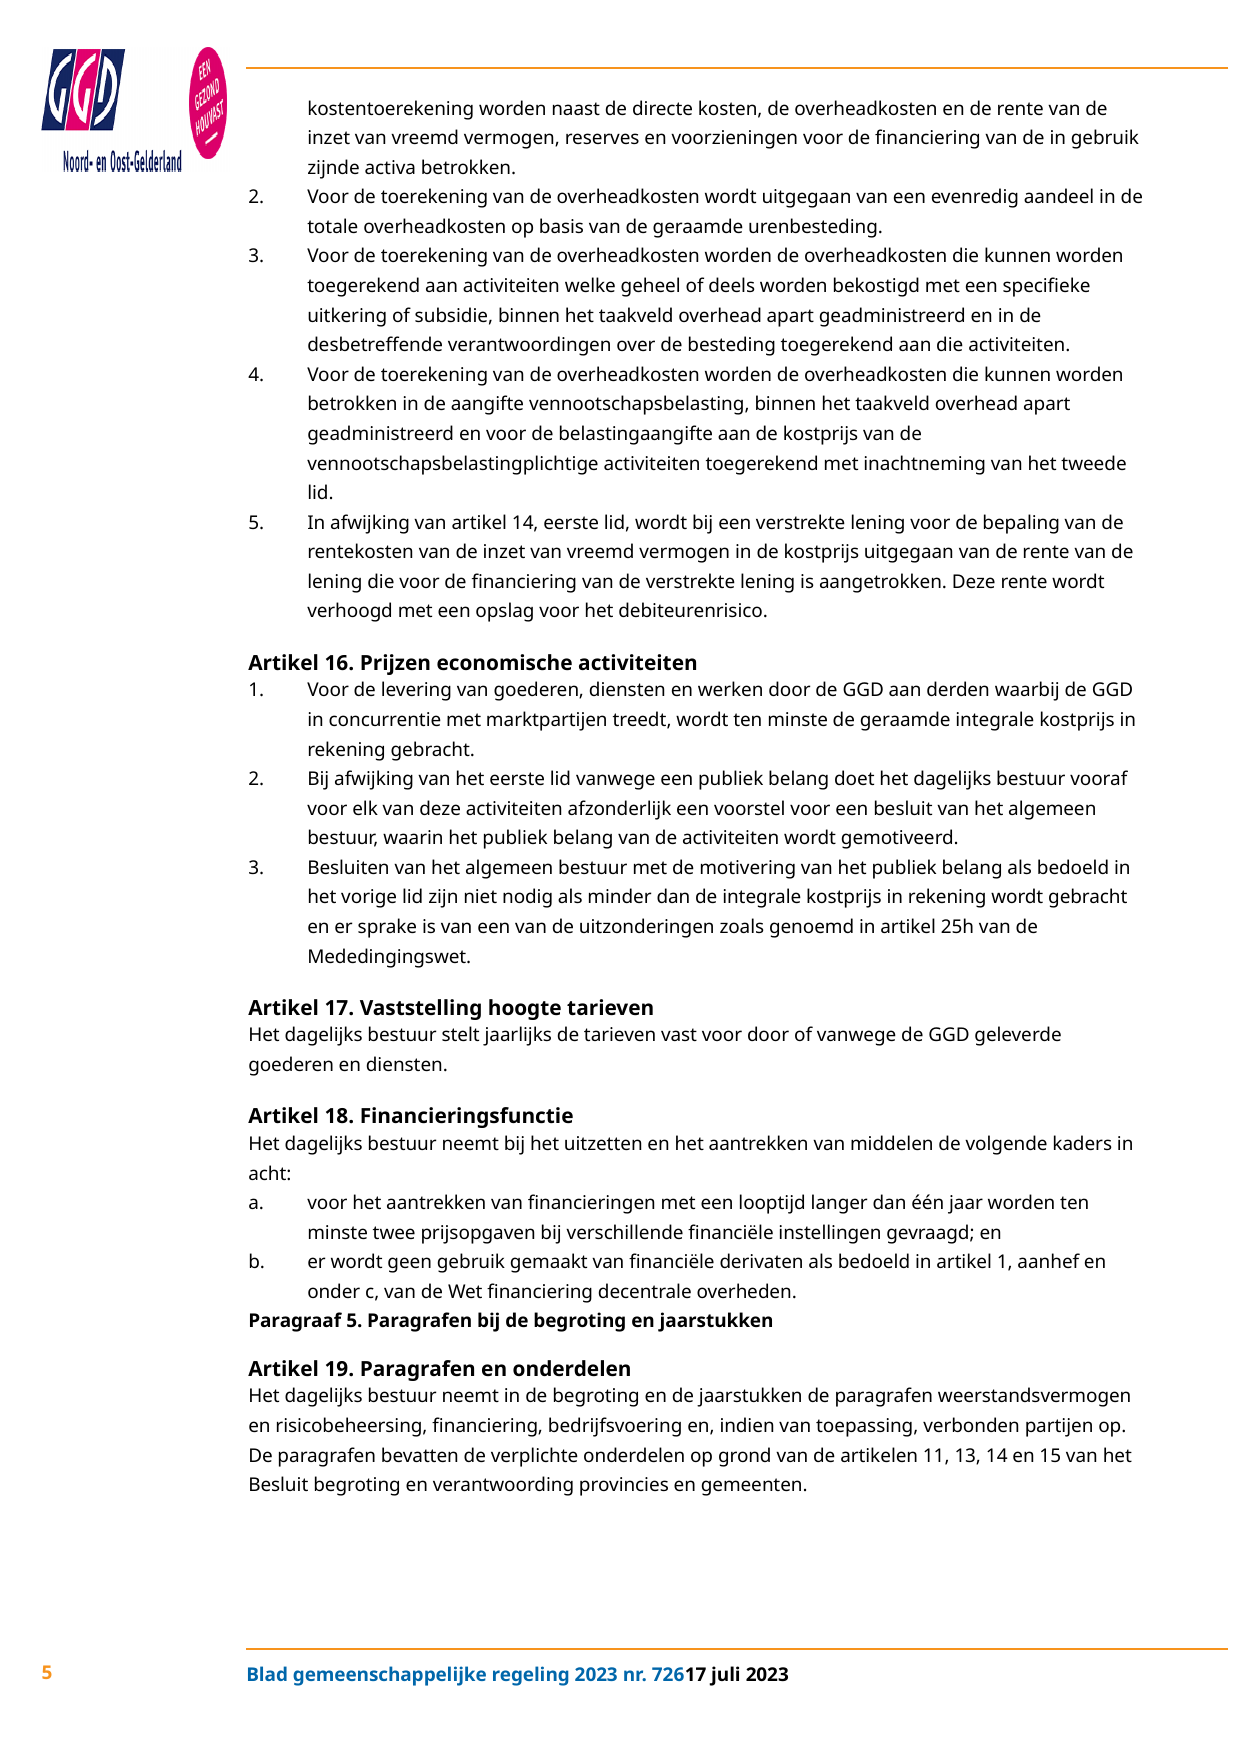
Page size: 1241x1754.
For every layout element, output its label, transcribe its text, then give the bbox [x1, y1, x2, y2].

text Artikel 16. Prijzen economische activiteiten [248, 648, 1152, 677]
list Besluiten van het algemeen bestuur met de motivering van het publiek belang als bedoeld in het vorige lid zijn niet nodig als minder dan de integrale kostprijs in rekening wordt gebracht en er sprake is van een van de uitzonderingen zoals genoemd in artikel 25h van de Mededingingswet. [248, 854, 1152, 968]
list In afwijking van artikel 14, eerste lid, wordt bij een verstrekte lening voor de bepaling van de rentekosten van de inzet van vreemd vermogen in de kostprijs uitgegaan van de rente van de lening die voor de financiering van de verstrekte lening is aangetrokken. Deze rente wordt verhoogd met een opslag voor het debiteurenrisico. [248, 509, 1152, 623]
text Artikel 18. Financieringsfunctie [248, 1102, 1152, 1130]
text Het dagelijks bestuur neemt in de begroting en de jaarstukken de paragrafen weerstandsvermogen en risicobeheersing, financiering, bedrijfsvoering en, indien van toepassing, verbonden partijen op. De paragrafen bevatten de verplichte onderdelen op grond van de artikelen 11, 13, 14 en 15 van het Besluit begroting en verantwoording provincies en gemeenten. [248, 1383, 1152, 1497]
text Het dagelijks bestuur neemt bij het uitzetten en het aantrekken van middelen de volgende kaders in acht: [248, 1130, 1152, 1185]
list er wordt geen gebruik gemaakt van financiële derivaten als bedoeld in artikel 1, aanhef en onder c, van de Wet financiering decentrale overheden. [248, 1248, 1152, 1304]
list Voor de toerekening van de overheadkosten wordt uitgegaan van een evenredig aandeel in de totale overheadkosten op basis van de geraamde urenbesteding. [248, 183, 1152, 239]
text Paragraaf 5. Paragrafen bij de begroting en jaarstukken [248, 1308, 1152, 1333]
text Het dagelijks bestuur stelt jaarlijks de tarieven vast voor door of vanwege de GGD geleverde goederen en diensten. [248, 1022, 1152, 1077]
text Artikel 17. Vaststelling hoogte tarieven [248, 993, 1152, 1022]
text Artikel 19. Paragrafen en onderdelen [248, 1354, 1152, 1383]
list voor het aantrekken van financieringen met een looptijd langer dan één jaar worden ten minste twee prijsopgaven bij verschillende financiële instellingen gevraagd; en [248, 1189, 1152, 1244]
list kostentoerekening worden naast de directe kosten, de overheadkosten en de rente van de inzet van vreemd vermogen, reserves en voorzieningen voor de financiering van de in gebruik zijnde activa betrokken. [248, 95, 1152, 180]
list Voor de toerekening van de overheadkosten worden de overheadkosten die kunnen worden betrokken in de aangifte vennootschapsbelasting, binnen het taakveld overhead apart geadministreerd en voor de belastingaangifte aan de kostprijs van de vennootschapsbelastingplichtige activiteiten toegerekend met inachtneming van het tweede lid. [248, 361, 1152, 505]
list Voor de toerekening van de overheadkosten worden de overheadkosten die kunnen worden toegerekend aan activiteiten welke geheel of deels worden bekostigd met een specifieke uitkering of subsidie, binnen het taakveld overhead apart geadministreerd en in de desbetreffende verantwoordingen over de besteding toegerekend aan die activiteiten. [248, 243, 1152, 357]
list Voor de levering van goederen, diensten en werken door de GGD aan derden waarbij de GGD in concurrentie met marktpartijen treedt, wordt ten minste de geraamde integrale kostprijs in rekening gebracht. [248, 677, 1152, 761]
picture [41, 47, 231, 172]
list Bij afwijking van het eerste lid vanwege een publiek belang doet het dagelijks bestuur vooraf voor elk van deze activiteiten afzonderlijk een voorstel voor een besluit van het algemeen bestuur, waarin het publiek belang van de activiteiten wordt gemotiveerd. [248, 765, 1152, 850]
